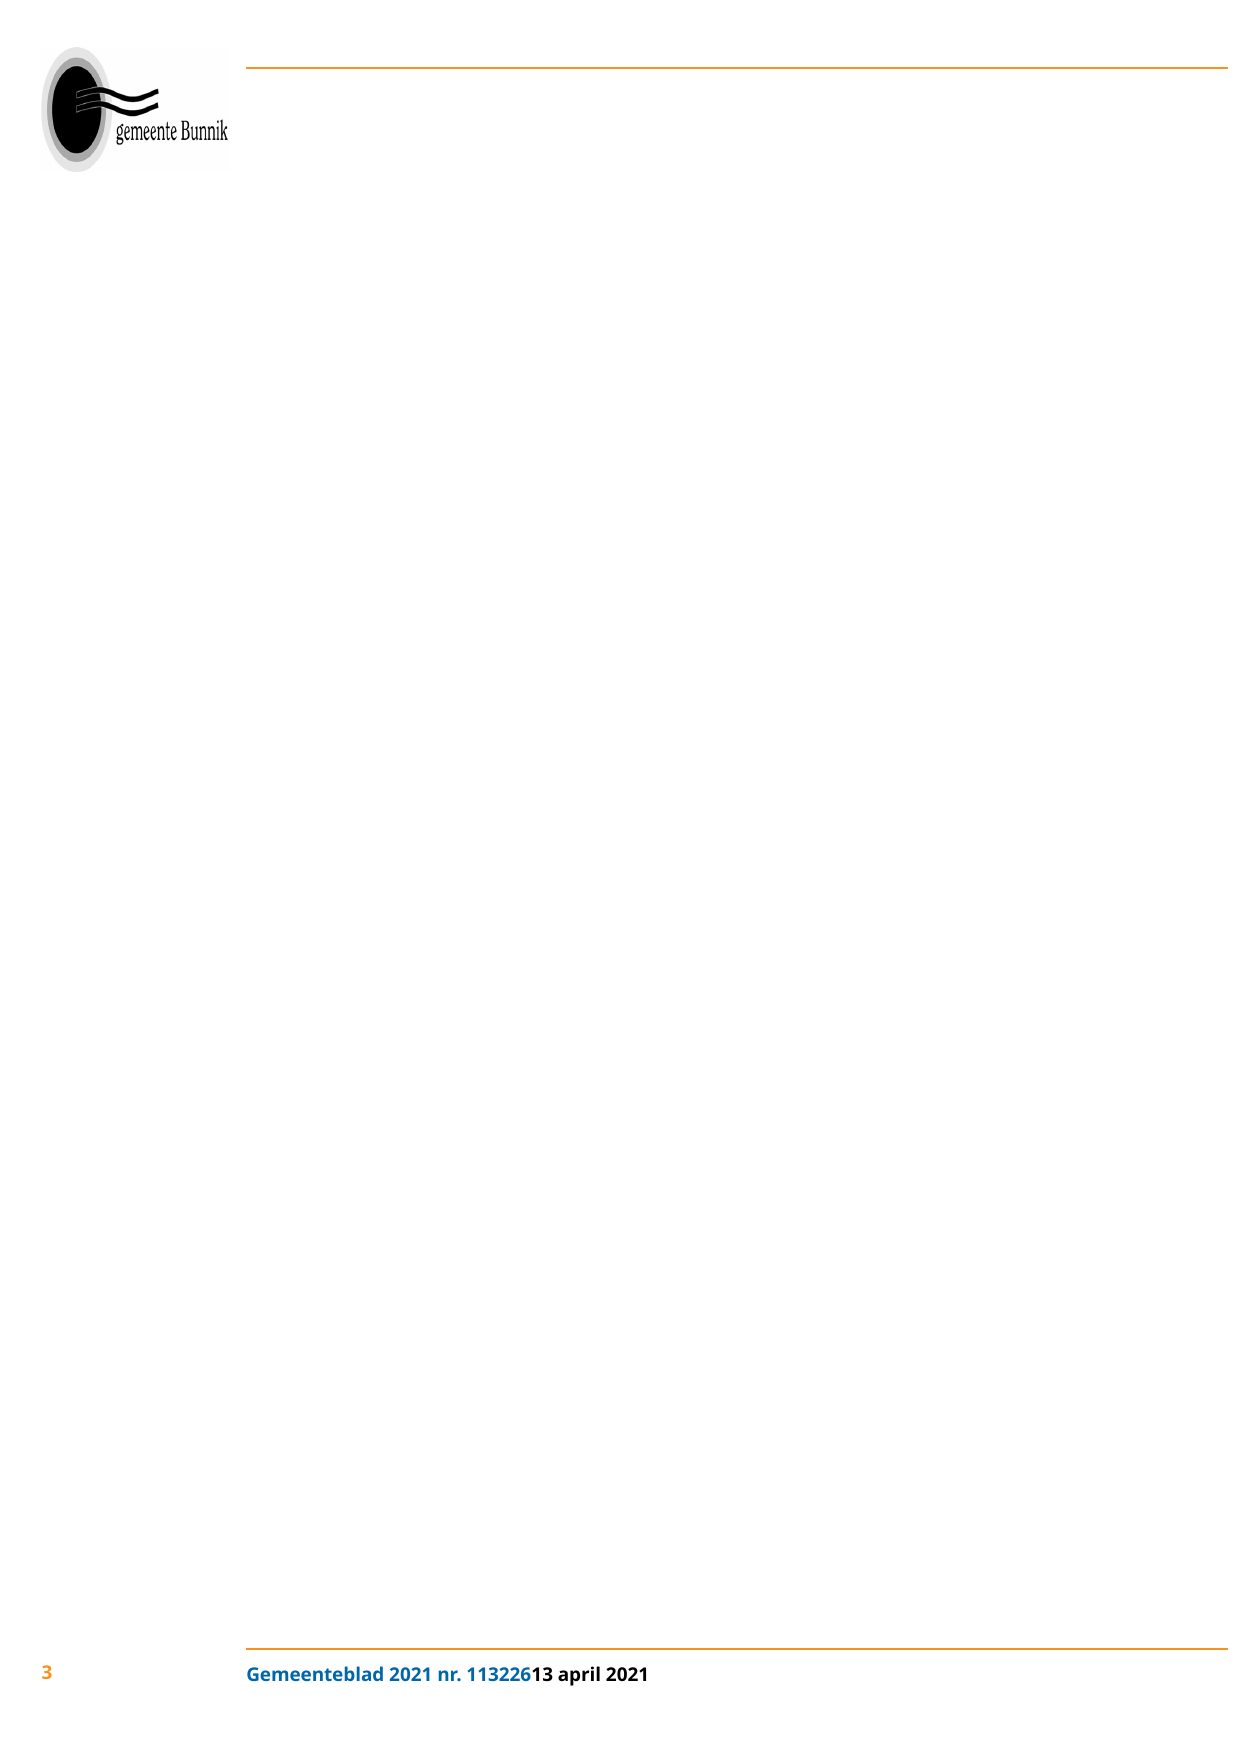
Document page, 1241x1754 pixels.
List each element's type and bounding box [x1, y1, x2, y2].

picture [41, 47, 231, 172]
